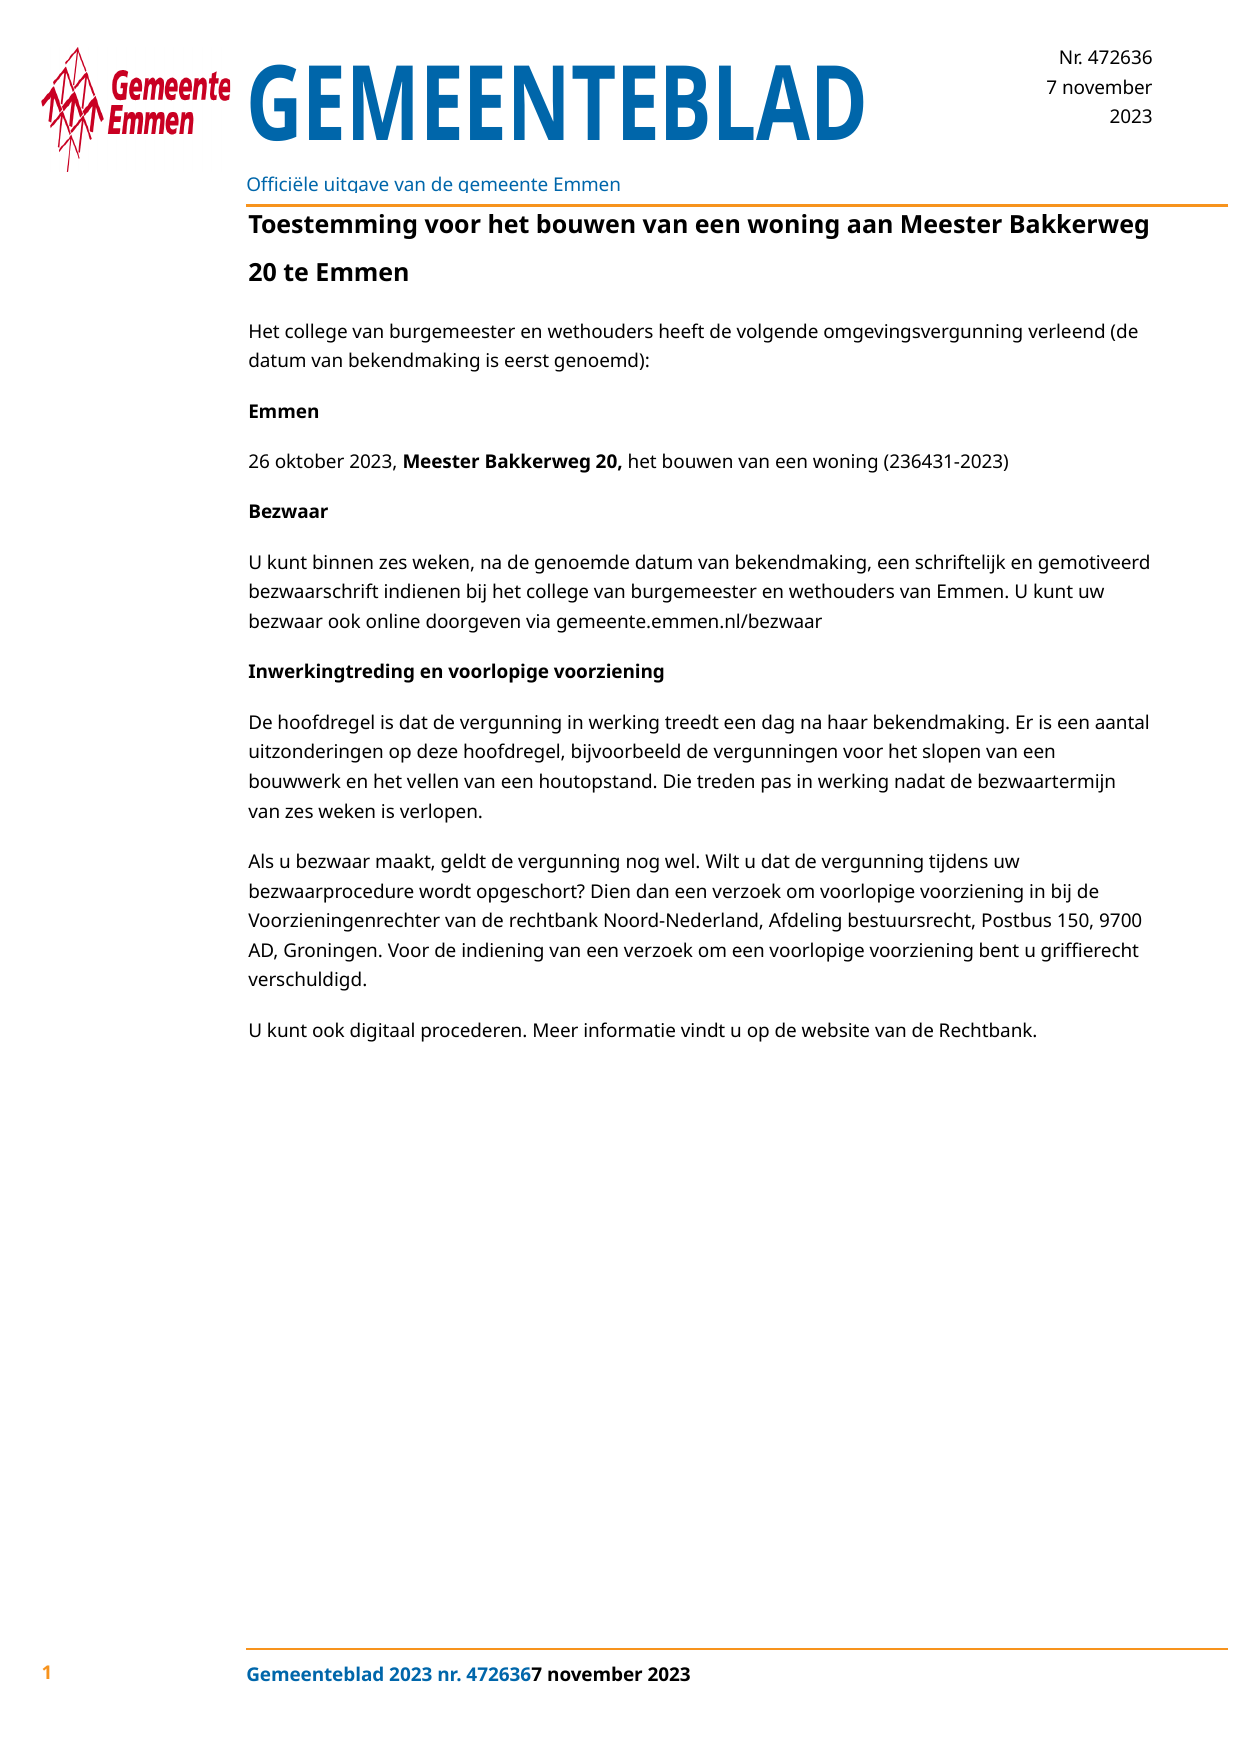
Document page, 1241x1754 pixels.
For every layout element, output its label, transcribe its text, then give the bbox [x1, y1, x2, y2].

text Toestemming voor het bouwen van een woning aan Meester Bakkerweg 20 te Emmen [248, 207, 1152, 288]
text Inwerkingtreding en voorlopige voorziening [248, 659, 1152, 684]
picture [41, 47, 231, 172]
text De hoofdregel is dat de vergunning in werking treedt een dag na haar bekendmaking. Er is een aantal uitzonderingen op deze hoofdregel, bijvoorbeeld de vergunningen voor het slopen van een bouwwerk en het vellen van een houtopstand. Die treden pas in werking nadat de bezwaartermijn van zes weken is verlopen. [248, 709, 1152, 824]
text Als u bezwaar maakt, geldt de vergunning nog wel. Wilt u dat de vergunning tijdens uw bezwaarprocedure wordt opgeschort? Dien dan een verzoek om voorlopige voorziening in bij de Voorzieningenrechter van de rechtbank Noord-Nederland, Afdeling bestuursrecht, Postbus 150, 9700 AD, Groningen. Voor de indiening van een verzoek om een voorlopige voorziening bent u griffierecht verschuldigd. [248, 848, 1152, 992]
text Emmen [248, 398, 1152, 424]
text U kunt ook digitaal procederen. Meer informatie vindt u op de website van de Rechtbank. [248, 1017, 1152, 1043]
text Het college van burgemeester en wethouders heeft de volgende omgevingsvergunning verleend (de datum van bekendmaking is eerst genoemd): [248, 318, 1152, 373]
text 26 oktober 2023, Meester Bakkerweg 20, het bouwen van een woning (236431-2023) [248, 448, 1152, 474]
text Bezwaar [248, 499, 1152, 524]
text U kunt binnen zes weken, na de genoemde datum van bekendmaking, een schriftelijk en gemotiveerd bezwaarschrift indienen bij het college van burgemeester en wethouders van Emmen. U kunt uw bezwaar ook online doorgeven via gemeente.emmen.nl/bezwaar [248, 549, 1152, 634]
